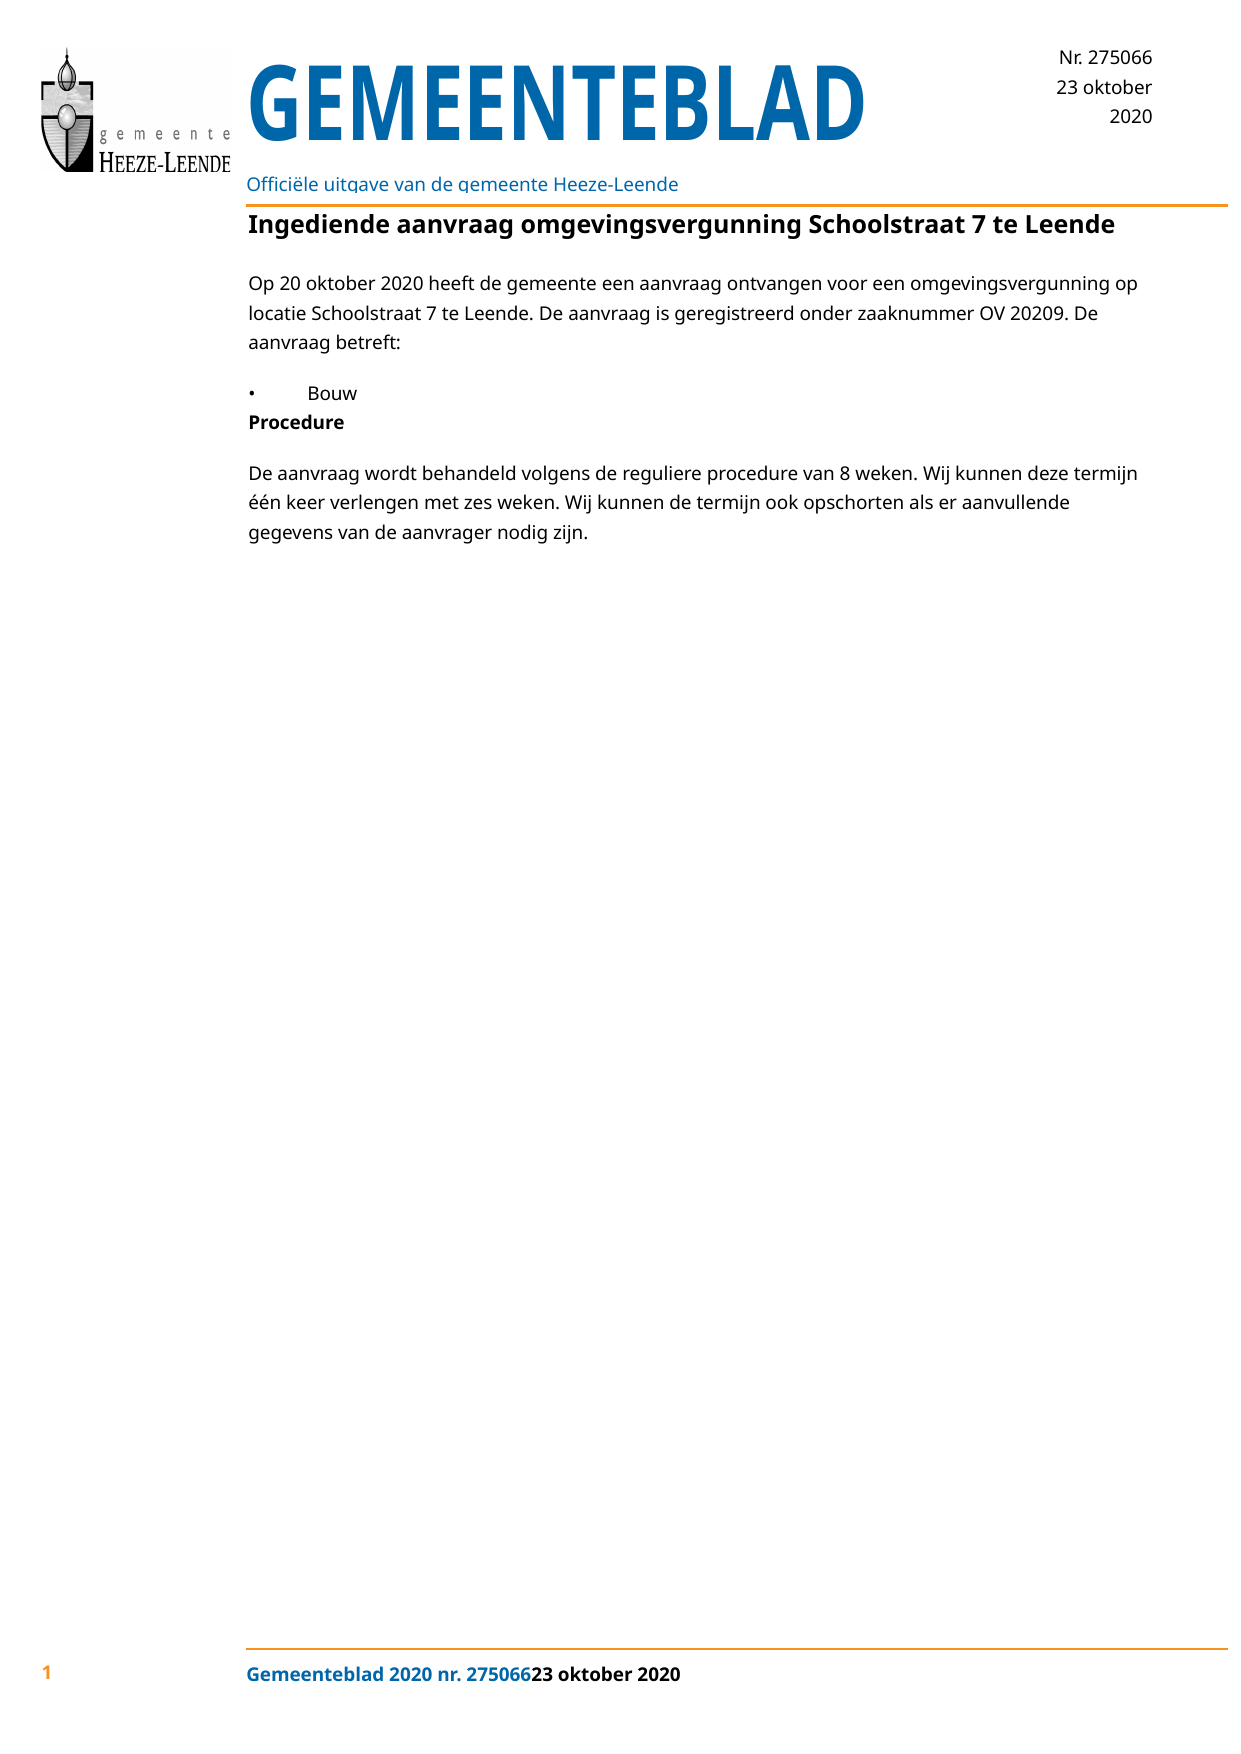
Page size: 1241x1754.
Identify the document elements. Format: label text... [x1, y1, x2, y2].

text Op 20 oktober 2020 heeft de gemeente een aanvraag ontvangen voor een omgevingsvergunning op locatie Schoolstraat 7 te Leende. De aanvraag is geregistreerd onder zaaknummer OV 20209. De aanvraag betreft: [248, 270, 1152, 355]
picture [41, 47, 231, 172]
list Bouw [248, 380, 1152, 406]
text De aanvraag wordt behandeld volgens de reguliere procedure van 8 weken. Wij kunnen deze termijn één keer verlengen met zes weken. Wij kunnen de termijn ook opschorten als er aanvullende gegevens van de aanvrager nodig zijn. [248, 460, 1152, 545]
text Ingediende aanvraag omgevingsvergunning Schoolstraat 7 te Leende [248, 207, 1152, 241]
text Procedure [248, 409, 1152, 435]
